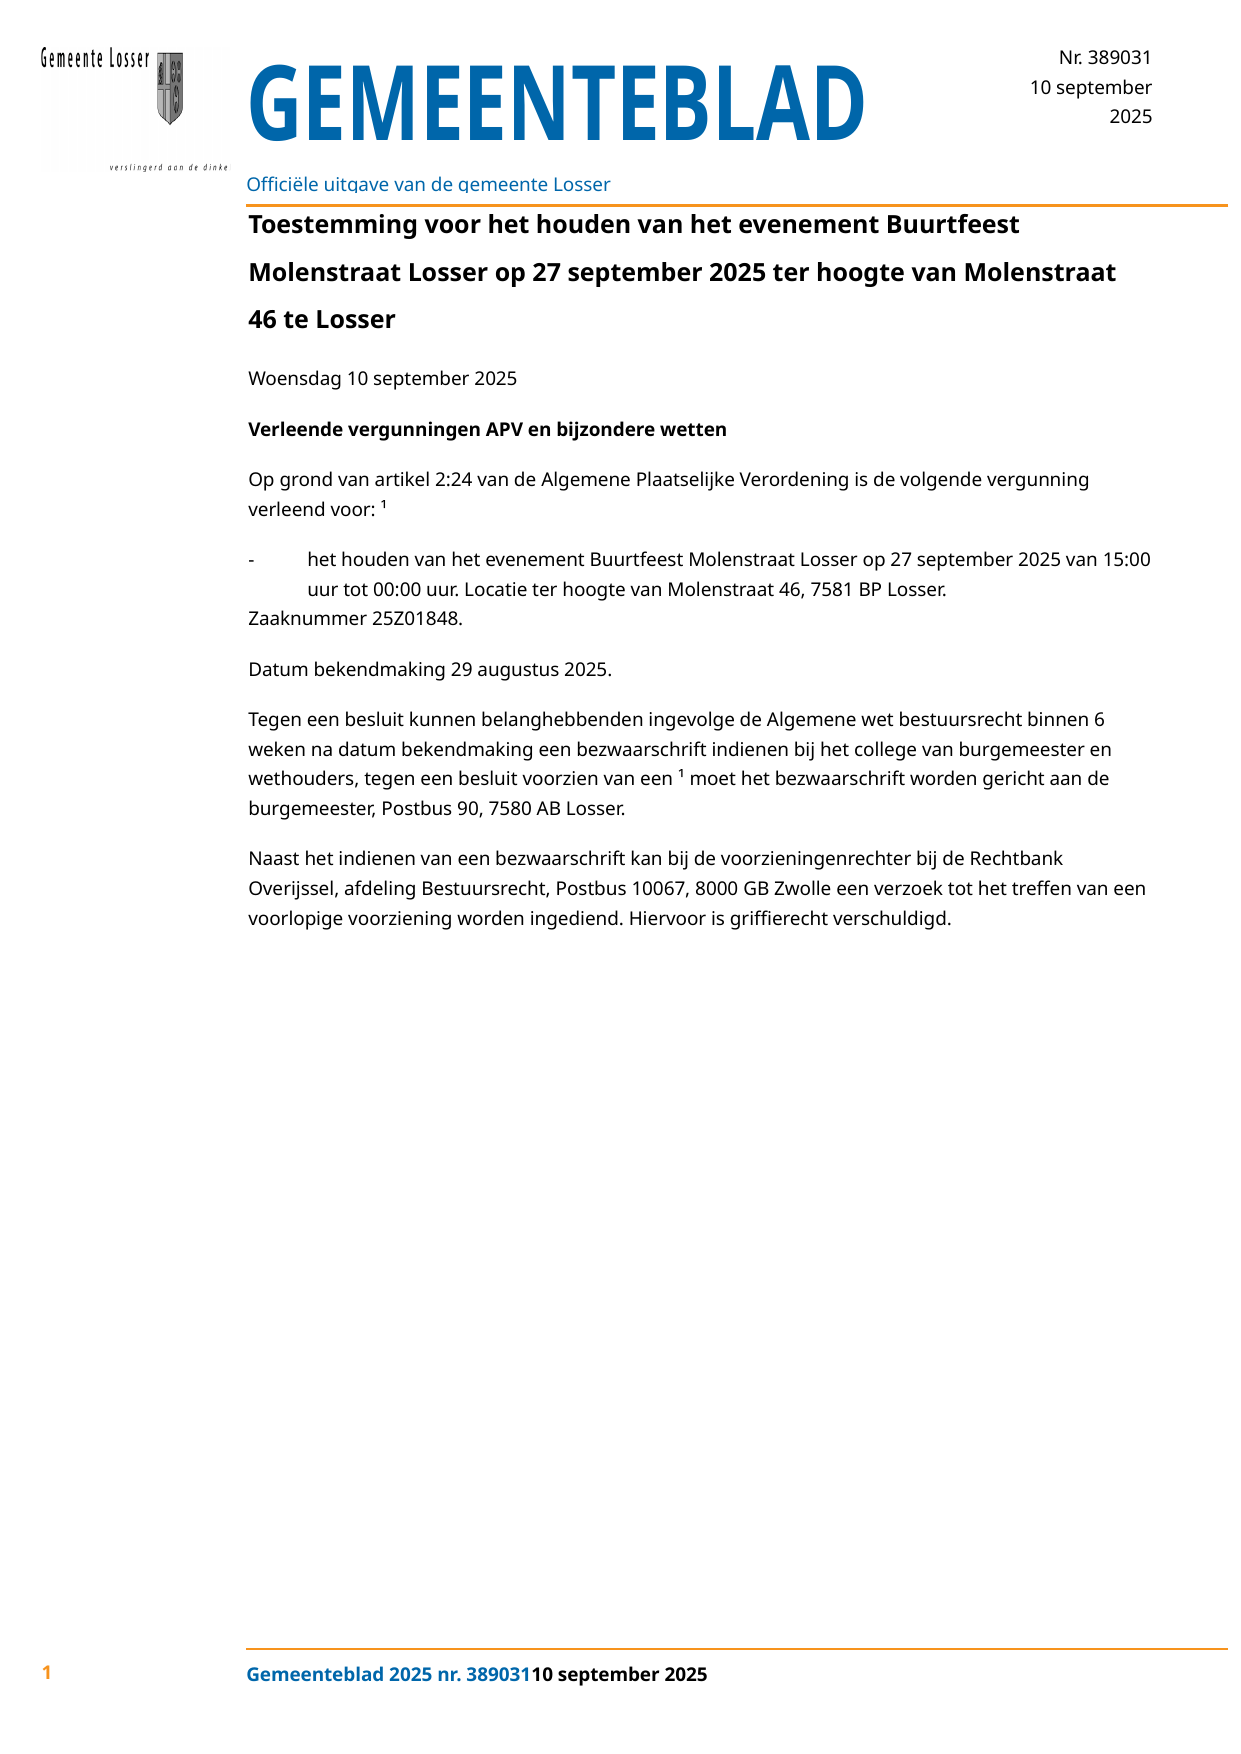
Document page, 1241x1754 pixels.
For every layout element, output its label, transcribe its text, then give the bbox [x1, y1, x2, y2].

text Op grond van artikel 2:24 van de Algemene Plaatselijke Verordening is de volgende vergunning verleend voor: ¹ [248, 466, 1152, 522]
picture [41, 47, 231, 172]
text Toestemming voor het houden van het evenement Buurtfeest Molenstraat Losser op 27 september 2025 ter hoogte van Molenstraat 46 te Losser [248, 207, 1152, 336]
text Naast het indienen van een bezwaarschrift kan bij de voorzieningenrechter bij de Rechtbank Overijssel, afdeling Bestuursrecht, Postbus 10067, 8000 GB Zwolle een verzoek tot het treffen van een voorlopige voorziening worden ingediend. Hiervoor is griffierecht verschuldigd. [248, 846, 1152, 930]
text Zaaknummer 25Z01848. [248, 606, 1152, 631]
text Tegen een besluit kunnen belanghebbenden ingevolge de Algemene wet bestuursrecht binnen 6 weken na datum bekendmaking een bezwaarschrift indienen bij het college van burgemeester en wethouders, tegen een besluit voorzien van een ¹ moet het bezwaarschrift worden gericht aan de burgemeester, Postbus 90, 7580 AB Losser. [248, 706, 1152, 821]
text Datum bekendmaking 29 augustus 2025. [248, 656, 1152, 682]
text Woensdag 10 september 2025 [248, 366, 1152, 391]
text Verleende vergunningen APV en bijzondere wetten [248, 416, 1152, 442]
list het houden van het evenement Buurtfeest Molenstraat Losser op 27 september 2025 van 15:00 uur tot 00:00 uur. Locatie ter hoogte van Molenstraat 46, 7581 BP Losser. [248, 546, 1152, 602]
